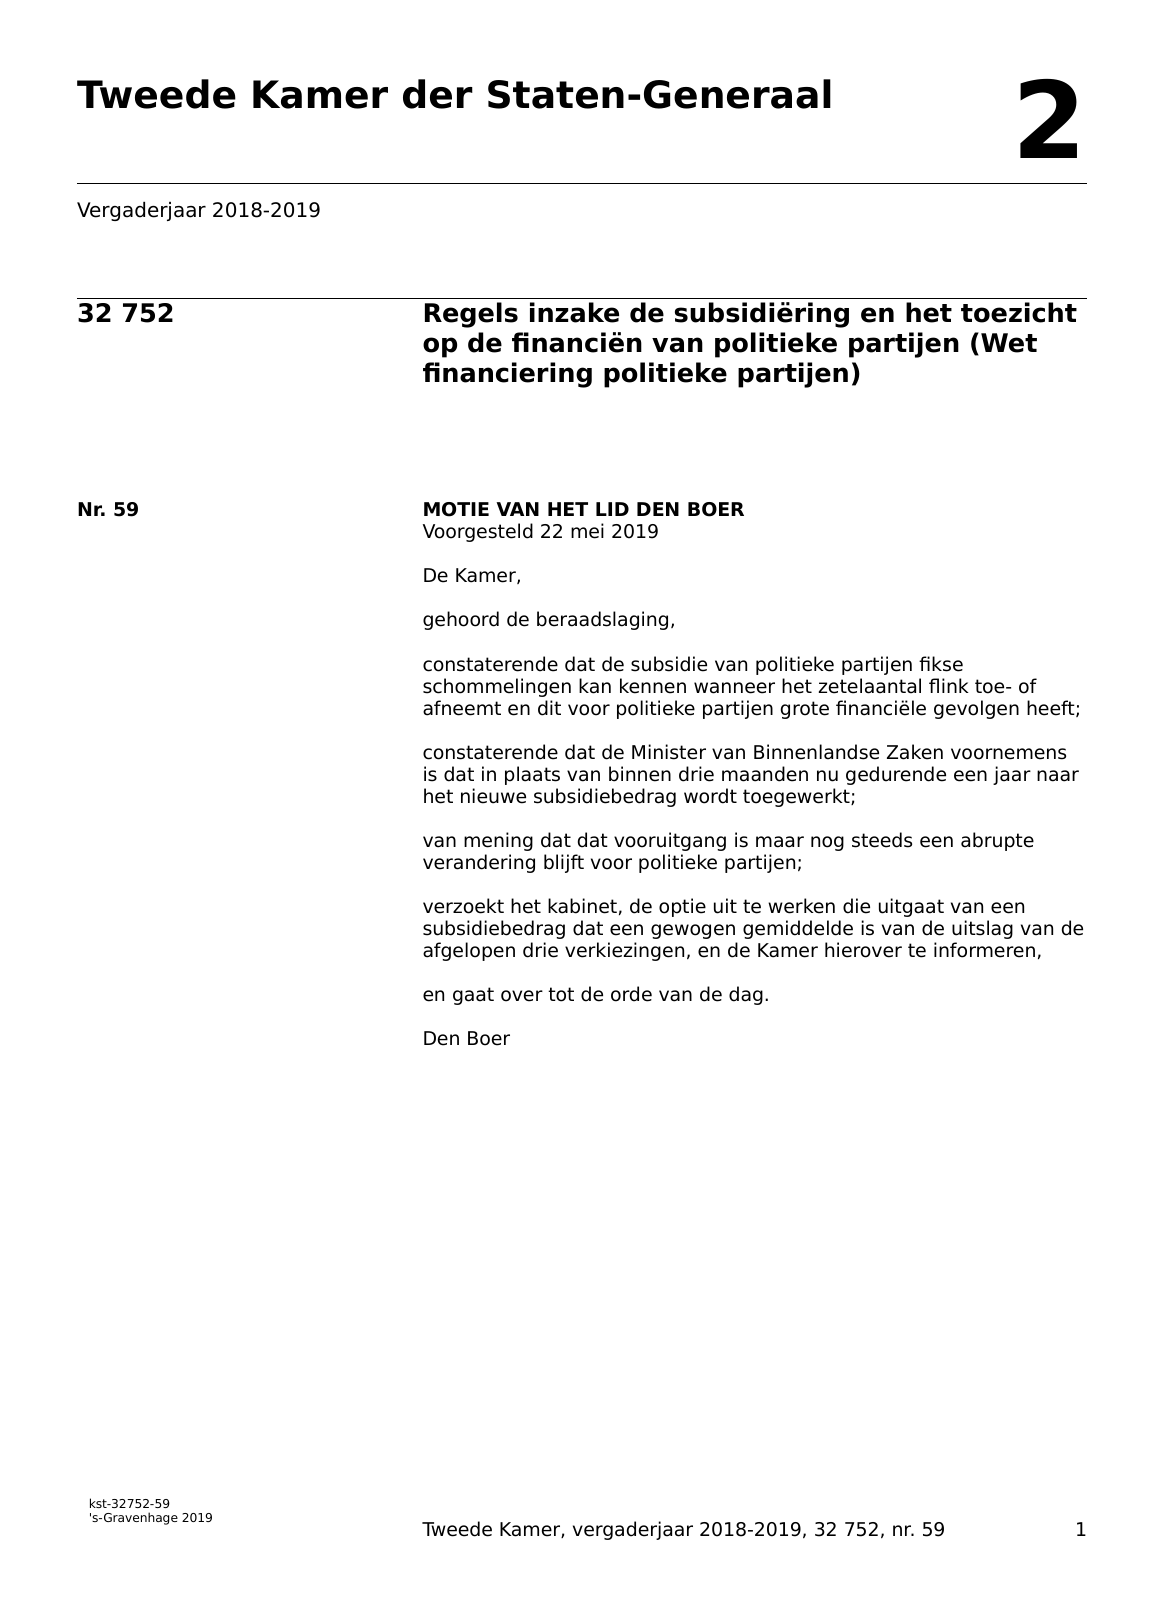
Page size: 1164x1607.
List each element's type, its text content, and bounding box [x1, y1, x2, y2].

table_header Tweede Kamer der Staten-Generaal [77, 59, 886, 183]
subtitle Nr. 59 MOTIE VAN HET LID DEN BOER [77, 499, 1087, 521]
text constaterende dat de subsidie van politieke partijen fikse schommelingen kan kennen wanneer het zetelaantal flink toe- of afneemt en dit voor politieke partijen grote financiële gevolgen heeft; [422, 653, 1087, 719]
text en gaat over tot de orde van de dag. [422, 984, 1087, 1006]
text verzoekt het kabinet, de optie uit te werken die uitgaat van een subsidiebedrag dat een gewogen gemiddelde is van de uitslag van de afgelopen drie verkiezingen, en de Kamer hierover te informeren, [422, 896, 1087, 962]
text Voorgesteld 22 mei 2019 [422, 521, 1087, 543]
text van mening dat dat vooruitgang is maar nog steeds een abrupte verandering blijft voor politieke partijen; [422, 830, 1087, 874]
text gehoord de beraadslaging, [422, 609, 1087, 631]
text constaterende dat de Minister van Binnenlandse Zaken voornemens is dat in plaats van binnen drie maanden nu gedurende een jaar naar het nieuwe subsidiebedrag wordt toegewerkt; [422, 742, 1087, 808]
table_header 2 [886, 59, 1087, 183]
text Den Boer [422, 1028, 1087, 1050]
table_cell Vergaderjaar 2018-2019 [77, 184, 1087, 298]
subtitle 32 752 Regels inzake de subsidiëring en het toezicht op de financiën van politieke partijen (Wet financiering politieke partijen) [77, 299, 1087, 388]
text 's-Gravenhage 2019 [88, 1511, 323, 1525]
text kst-32752-59 [88, 1497, 323, 1511]
text De Kamer, [422, 565, 1087, 587]
